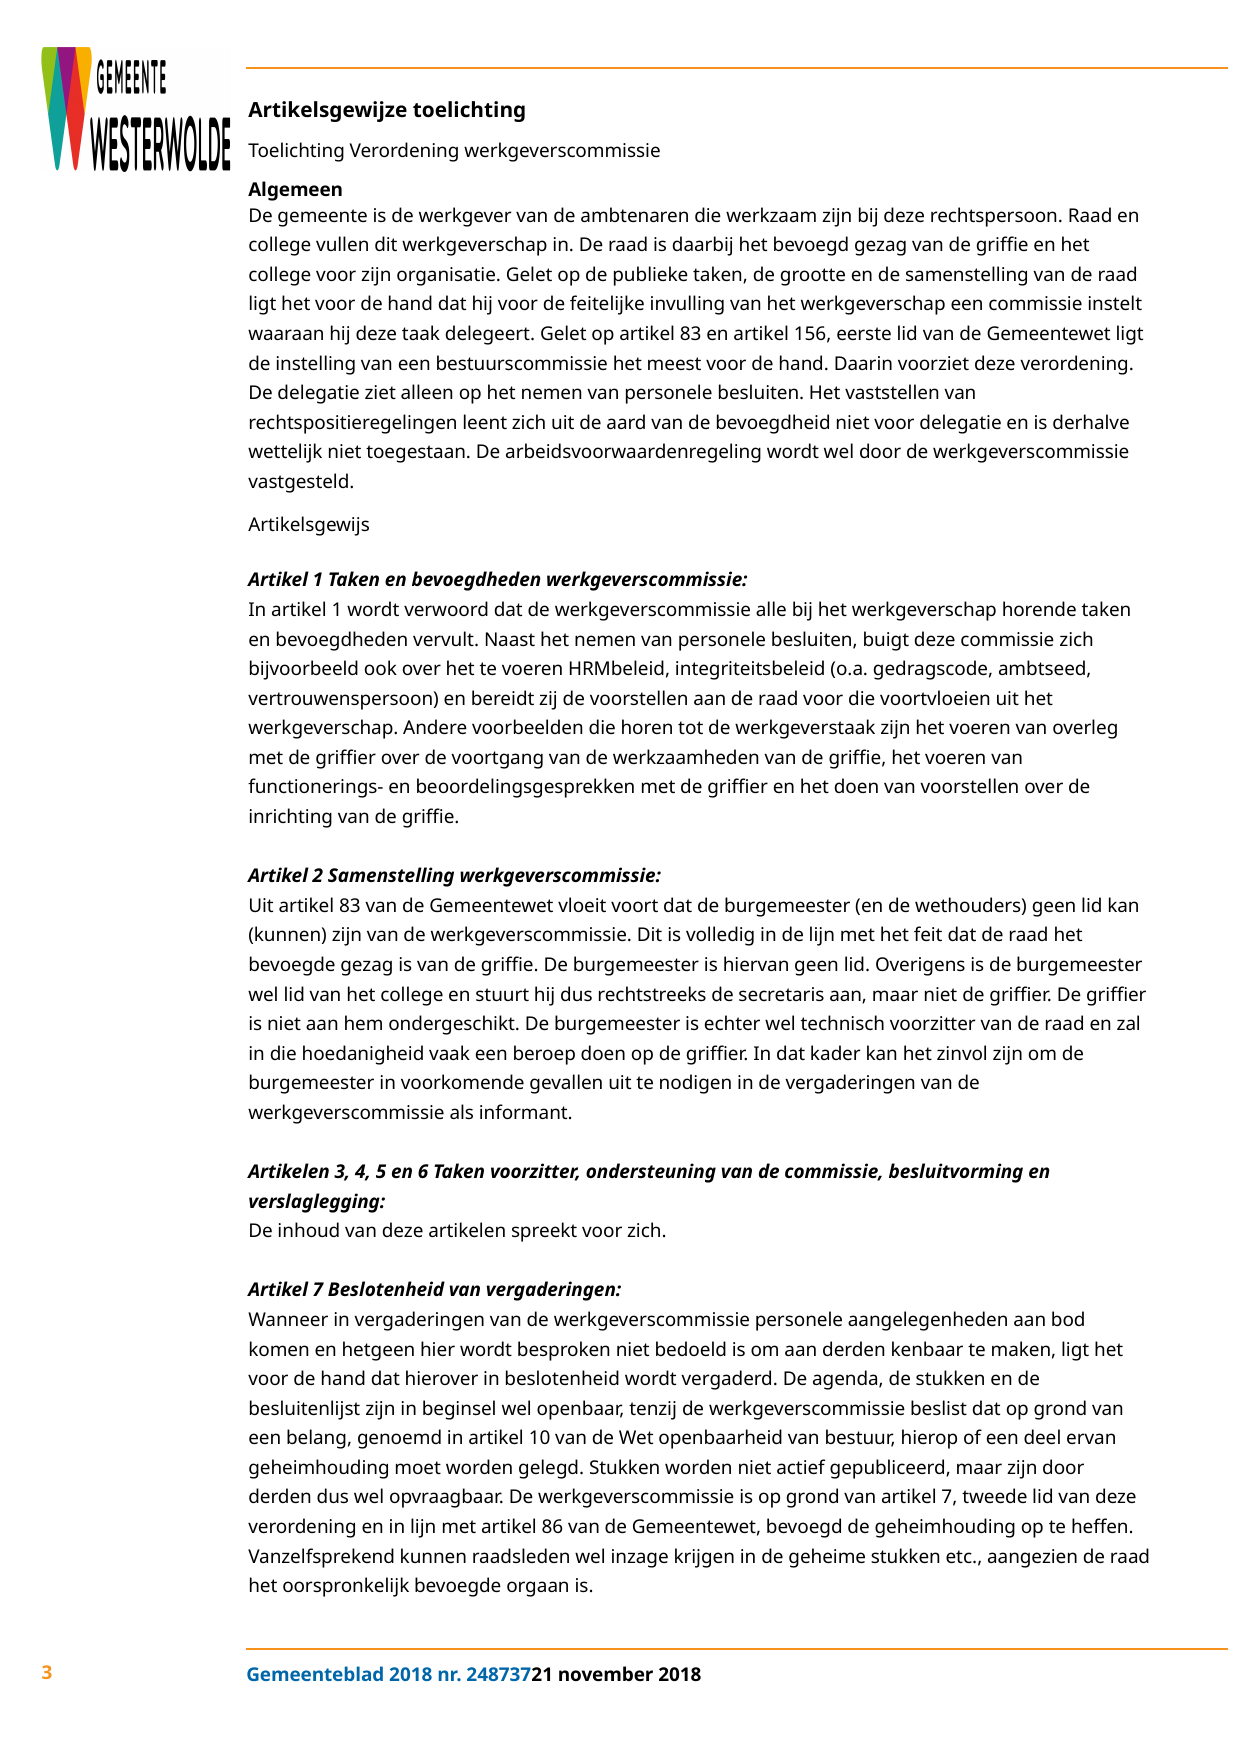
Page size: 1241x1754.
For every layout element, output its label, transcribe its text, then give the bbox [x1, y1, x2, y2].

text Artikel 1 Taken en bevoegdheden werkgeverscommissie: [248, 567, 1152, 592]
text Uit artikel 83 van de Gemeentewet vloeit voort dat de burgemeester (en de wethouders) geen lid kan (kunnen) zijn van de werkgeverscommissie. Dit is volledig in de lijn met het feit dat de raad het bevoegde gezag is van de griffie. De burgemeester is hiervan geen lid. Overigens is de burgemeester wel lid van het college en stuurt hij dus rechtstreeks de secretaris aan, maar niet de griffier. De griffier is niet aan hem ondergeschikt. De burgemeester is echter wel technisch voorzitter van de raad en zal in die hoedanigheid vaak een beroep doen op de griffier. In dat kader kan het zinvol zijn om de burgemeester in voorkomende gevallen uit te nodigen in de vergaderingen van de werkgeverscommissie als informant. [248, 892, 1152, 1125]
text Artikel 7 Beslotenheid van vergaderingen: [248, 1277, 1152, 1302]
text Artikel 2 Samenstelling werkgeverscommissie: [248, 862, 1152, 888]
text Toelichting Verordening werkgeverscommissie [248, 137, 1152, 163]
picture [41, 47, 231, 172]
text Artikelsgewijze toelichting [248, 95, 1152, 123]
text In artikel 1 wordt verwoord dat de werkgeverscommissie alle bij het werkgeverschap horende taken en bevoegdheden vervult. Naast het nemen van personele besluiten, buigt deze commissie zich bijvoorbeeld ook over het te voeren HRMbeleid, integriteitsbeleid (o.a. gedragscode, ambtseed, vertrouwenspersoon) en bereidt zij de voorstellen aan de raad voor die voortvloeien uit het werkgeverschap. Andere voorbeelden die horen tot de werkgeverstaak zijn het voeren van overleg met de griffier over de voortgang van de werkzaamheden van de griffie, het voeren van functionerings- en beoordelingsgesprekken met de griffier en het doen van voorstellen over de inrichting van de griffie. [248, 596, 1152, 829]
text De gemeente is de werkgever van de ambtenaren die werkzaam zijn bij deze rechtspersoon. Raad en college vullen dit werkgeverschap in. De raad is daarbij het bevoegd gezag van de griffie en het college voor zijn organisatie. Gelet op de publieke taken, de grootte en de samenstelling van de raad ligt het voor de hand dat hij voor de feitelijke invulling van het werkgeverschap een commissie instelt waaraan hij deze taak delegeert. Gelet op artikel 83 en artikel 156, eerste lid van de Gemeentewet ligt de instelling van een bestuurscommissie het meest voor de hand. Daarin voorziet deze verordening. De delegatie ziet alleen op het nemen van personele besluiten. Het vaststellen van rechtspositieregelingen leent zich uit de aard van de bevoegdheid niet voor delegatie en is derhalve wettelijk niet toegestaan. De arbeidsvoorwaardenregeling wordt wel door de werkgeverscommissie vastgesteld. [248, 202, 1152, 494]
text Artikelen 3, 4, 5 en 6 Taken voorzitter, ondersteuning van de commissie, besluitvorming en verslaglegging: [248, 1158, 1152, 1213]
text De inhoud van deze artikelen spreekt voor zich. [248, 1217, 1152, 1243]
text Wanneer in vergaderingen van de werkgeverscommissie personele aangelegenheden aan bod komen en hetgeen hier wordt besproken niet bedoeld is om aan derden kenbaar te maken, ligt het voor de hand dat hierover in beslotenheid wordt vergaderd. De agenda, de stukken en de besluitenlijst zijn in beginsel wel openbaar, tenzij de werkgeverscommissie beslist dat op grond van een belang, genoemd in artikel 10 van de Wet openbaarheid van bestuur, hierop of een deel ervan geheimhouding moet worden gelegd. Stukken worden niet actief gepubliceerd, maar zijn door derden dus wel opvraagbaar. De werkgeverscommissie is op grond van artikel 7, tweede lid van deze verordening en in lijn met artikel 86 van de Gemeentewet, bevoegd de geheimhouding op te heffen. Vanzelfsprekend kunnen raadsleden wel inzage krijgen in de geheime stukken etc., aangezien de raad het oorspronkelijk bevoegde orgaan is. [248, 1306, 1152, 1598]
text Artikelsgewijs [248, 511, 1152, 537]
text Algemeen [248, 176, 1152, 202]
